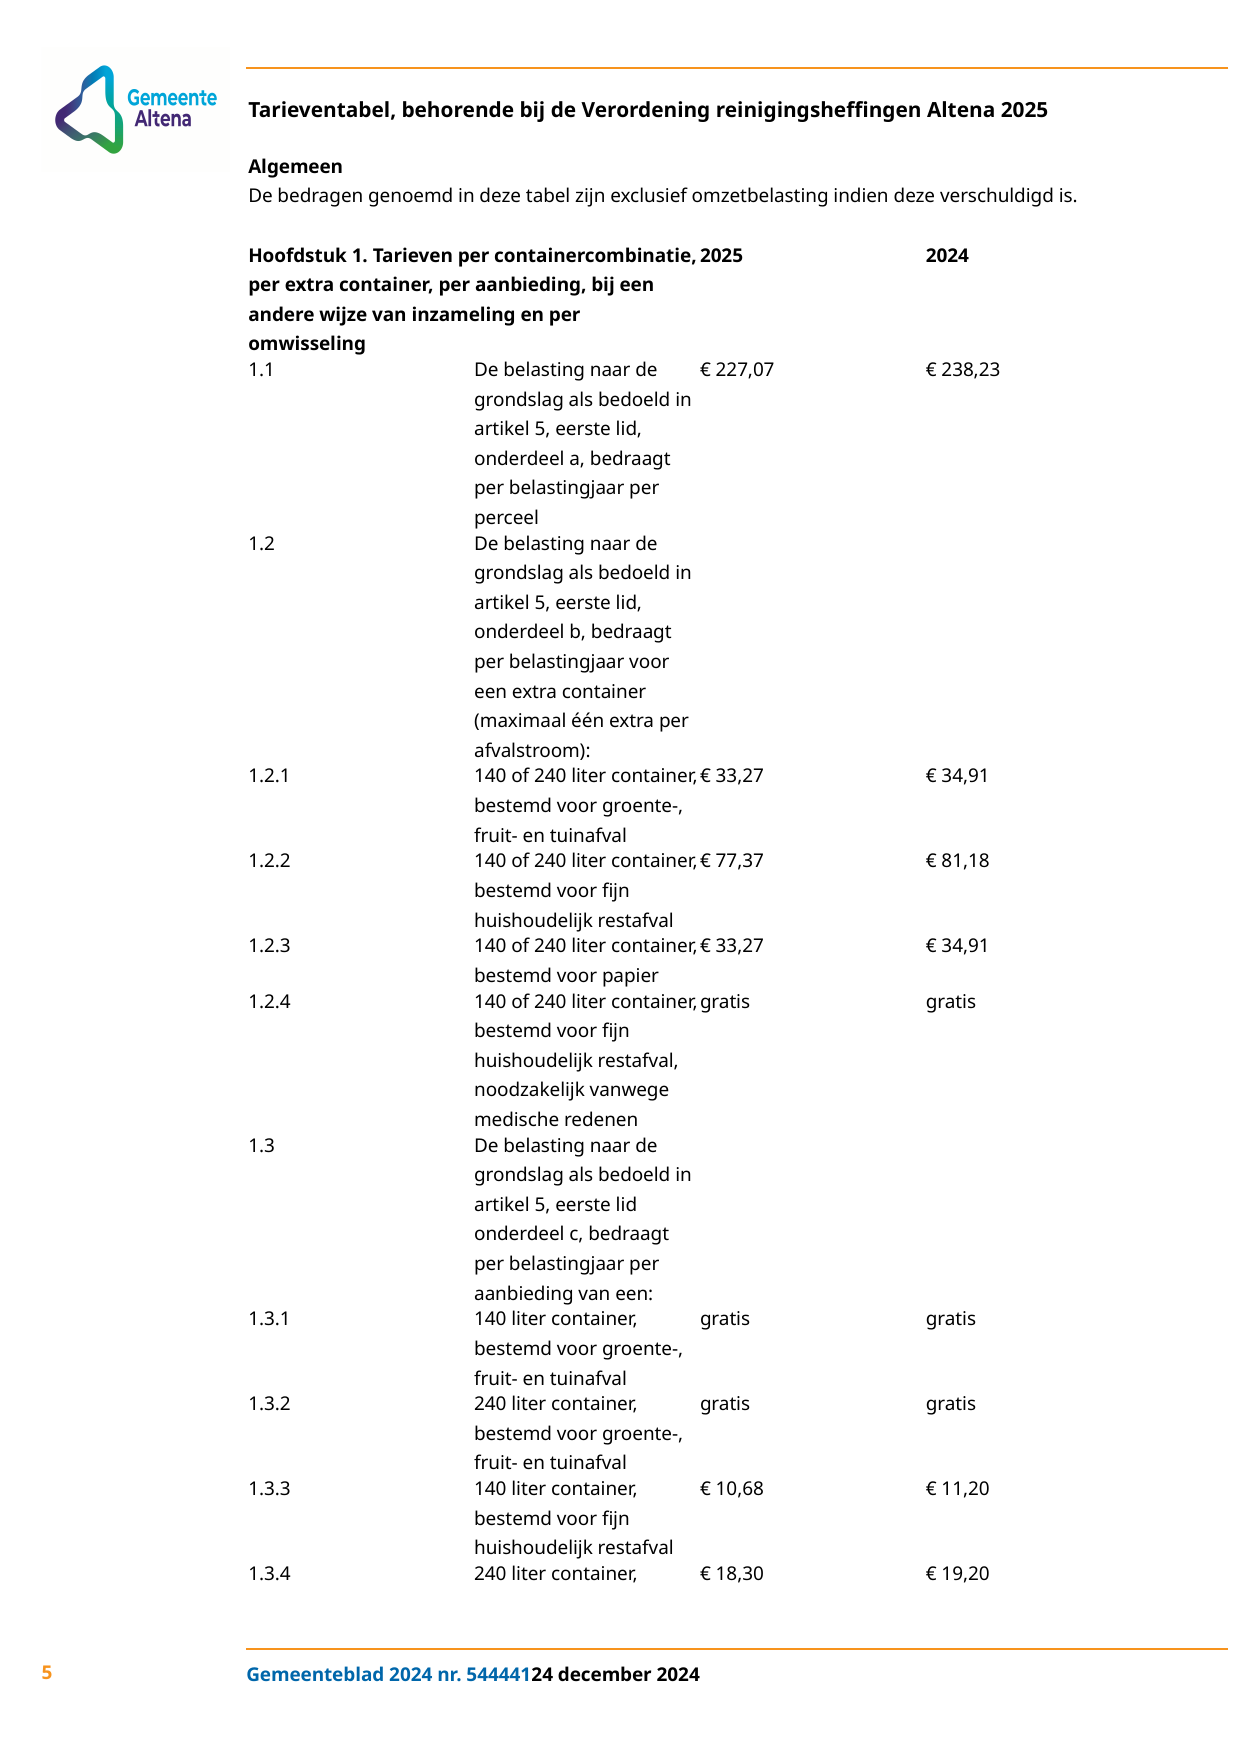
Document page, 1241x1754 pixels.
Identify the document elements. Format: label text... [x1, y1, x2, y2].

table_cell 1.2.4 [248, 988, 474, 1132]
table_cell 140 liter container, bestemd voor groente-, fruit- en tuinafval [474, 1306, 700, 1390]
table_header Hoofdstuk 1. Tarieven per containercombinatie, per extra container, per aanbieding, bij een andere wijze van inzameling en per omwisseling [248, 242, 700, 356]
table_cell € 81,18 [926, 848, 1152, 932]
table_cell gratis [700, 988, 926, 1132]
table_cell € 10,68 [700, 1475, 926, 1560]
table_cell 240 liter container, bestemd voor groente-, fruit- en tuinafval [474, 1390, 700, 1475]
table_cell 1.3.2 [248, 1390, 474, 1475]
table_cell [926, 1132, 1152, 1306]
table_cell € 34,91 [926, 933, 1152, 988]
table_cell [926, 530, 1152, 763]
table_cell 1.2 [248, 530, 474, 763]
table_cell [700, 1132, 926, 1306]
table_cell gratis [926, 1306, 1152, 1390]
table_cell 240 liter container, [474, 1560, 700, 1586]
table_cell 1.3.3 [248, 1475, 474, 1560]
table_cell 140 of 240 liter container, bestemd voor fijn huishoudelijk restafval, noodzakelijk vanwege medische redenen [474, 988, 700, 1132]
table_cell 140 of 240 liter container, bestemd voor papier [474, 933, 700, 988]
table_cell De belasting naar de grondslag als bedoeld in artikel 5, eerste lid, onderdeel a, bedraagt per belastingjaar per perceel [474, 356, 700, 530]
table_cell gratis [926, 1390, 1152, 1475]
table_cell € 33,27 [700, 763, 926, 848]
table_cell € 19,20 [926, 1560, 1152, 1586]
table_cell 1.1 [248, 356, 474, 530]
table_cell 140 of 240 liter container, bestemd voor fijn huishoudelijk restafval [474, 848, 700, 932]
table_cell De belasting naar de grondslag als bedoeld in artikel 5, eerste lid, onderdeel b, bedraagt per belastingjaar voor een extra container (maximaal één extra per afvalstroom): [474, 530, 700, 763]
table_cell gratis [700, 1306, 926, 1390]
table_cell [700, 530, 926, 763]
table_cell € 238,23 [926, 356, 1152, 530]
table_cell 140 liter container, bestemd voor fijn huishoudelijk restafval [474, 1475, 700, 1560]
table_header 2024 [926, 242, 1152, 356]
table_cell gratis [926, 988, 1152, 1132]
table_cell 1.3.4 [248, 1560, 474, 1586]
picture [41, 47, 231, 172]
table_cell gratis [700, 1390, 926, 1475]
table_cell € 18,30 [700, 1560, 926, 1586]
table_cell 1.2.3 [248, 933, 474, 988]
text Algemeen [248, 153, 1152, 179]
table_cell 1.2.2 [248, 848, 474, 932]
table_cell De belasting naar de grondslag als bedoeld in artikel 5, eerste lid onderdeel c, bedraagt per belastingjaar per aanbieding van een: [474, 1132, 700, 1306]
table_cell € 11,20 [926, 1475, 1152, 1560]
table_cell 1.2.1 [248, 763, 474, 848]
table_header 2025 [700, 242, 926, 356]
table_cell € 34,91 [926, 763, 1152, 848]
table_cell € 77,37 [700, 848, 926, 932]
table_cell € 227,07 [700, 356, 926, 530]
table_cell 1.3 [248, 1132, 474, 1306]
text De bedragen genoemd in deze tabel zijn exclusief omzetbelasting indien deze verschuldigd is. [248, 182, 1152, 208]
table_cell € 33,27 [700, 933, 926, 988]
table_cell 1.3.1 [248, 1306, 474, 1390]
text Tarieventabel, behorende bij de Verordening reinigingsheffingen Altena 2025 [248, 95, 1152, 123]
table_cell 140 of 240 liter container, bestemd voor groente-, fruit- en tuinafval [474, 763, 700, 848]
